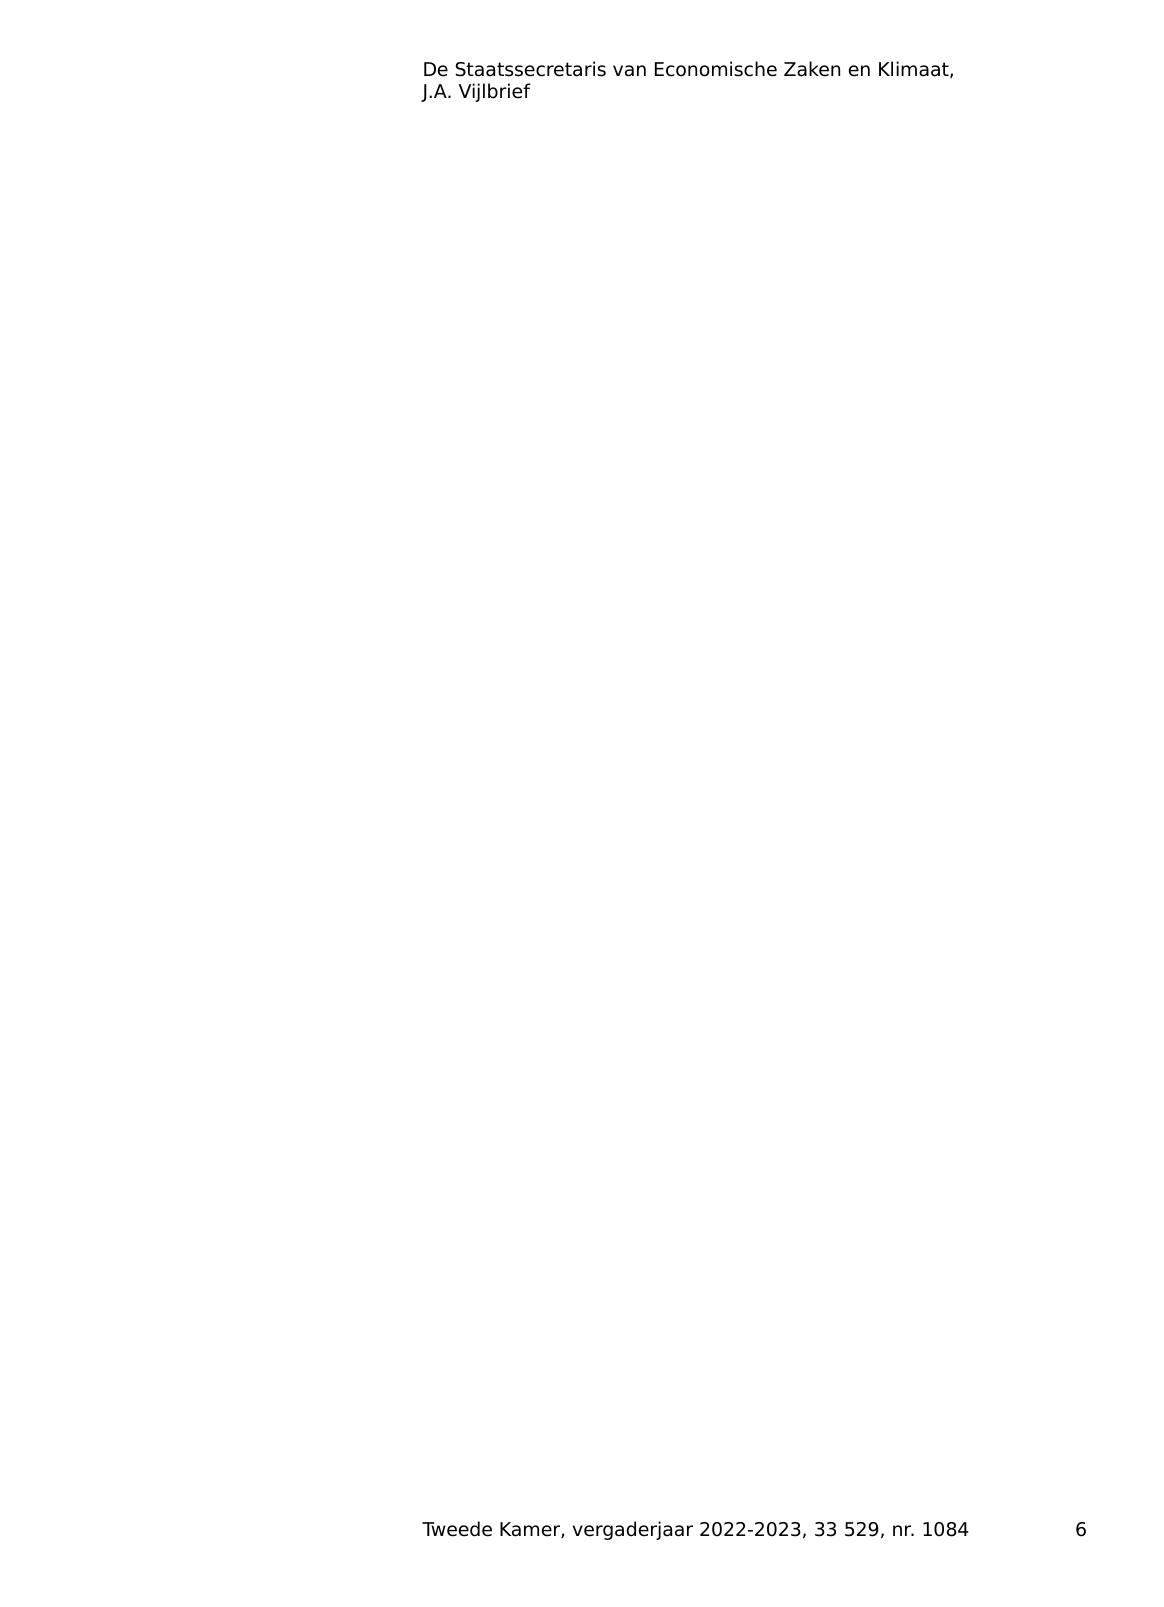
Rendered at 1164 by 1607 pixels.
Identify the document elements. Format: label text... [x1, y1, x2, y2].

text De Staatssecretaris van Economische Zaken en Klimaat, J.A. Vijlbrief [422, 59, 1087, 103]
